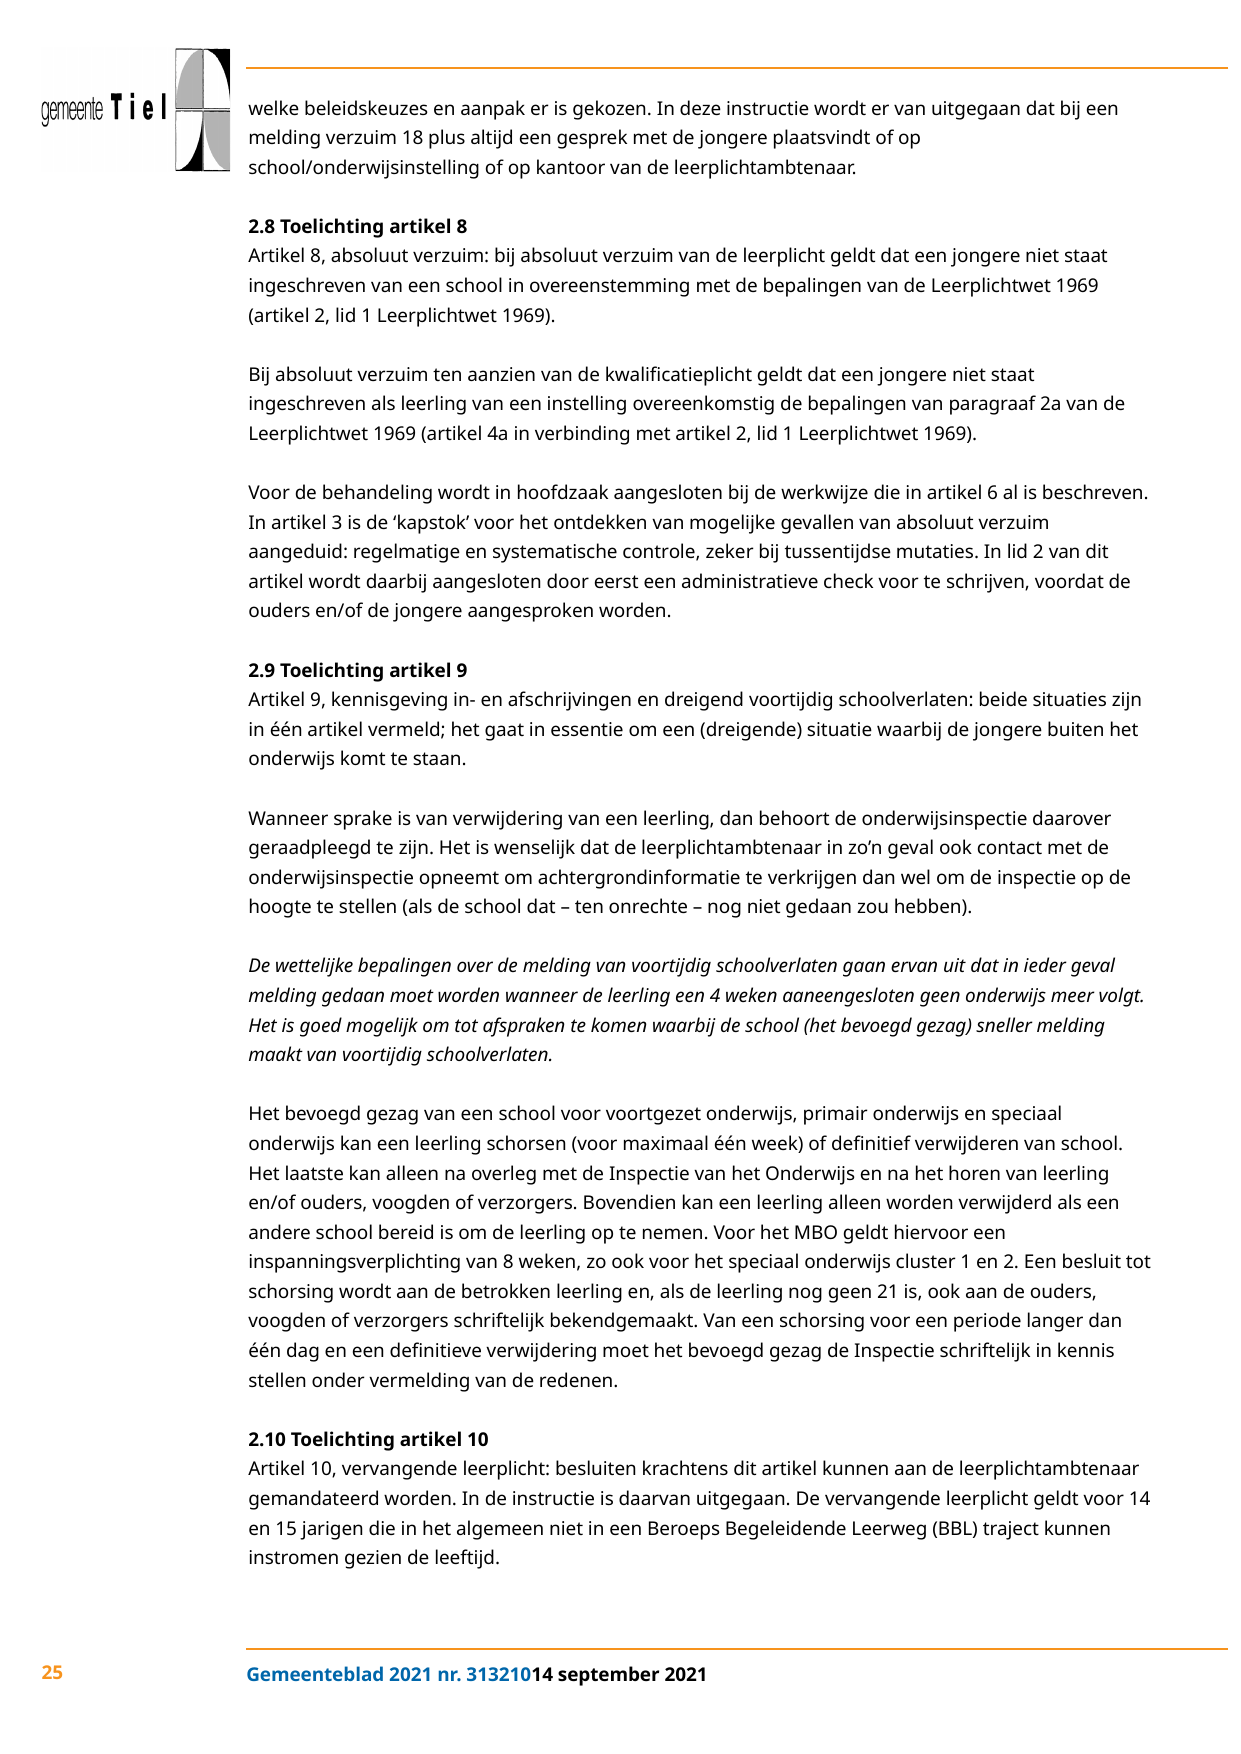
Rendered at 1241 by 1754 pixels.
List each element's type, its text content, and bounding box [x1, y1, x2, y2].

text 2.8 Toelichting artikel 8 [248, 213, 1152, 239]
text Het bevoegd gezag van een school voor voortgezet onderwijs, primair onderwijs en speciaal onderwijs kan een leerling schorsen (voor maximaal één week) of definitief verwijderen van school. Het laatste kan alleen na overleg met de Inspectie van het Onderwijs en na het horen van leerling en/of ouders, voogden of verzorgers. Bovendien kan een leerling alleen worden verwijderd als een andere school bereid is om de leerling op te nemen. Voor het MBO geldt hiervoor een inspanningsverplichting van 8 weken, zo ook voor het speciaal onderwijs cluster 1 en 2. Een besluit tot schorsing wordt aan de betrokken leerling en, als de leerling nog geen 21 is, ook aan de ouders, voogden of verzorgers schriftelijk bekendgemaakt. Van een schorsing voor een periode langer dan één dag en een definitieve verwijdering moet het bevoegd gezag de Inspectie schriftelijk in kennis stellen onder vermelding van de redenen. [248, 1101, 1152, 1393]
picture [41, 47, 231, 172]
text Artikel 8, absoluut verzuim: bij absoluut verzuim van de leerplicht geldt dat een jongere niet staat ingeschreven van een school in overeenstemming met de bepalingen van de Leerplichtwet 1969 (artikel 2, lid 1 Leerplichtwet 1969). [248, 243, 1152, 328]
text 2.9 Toelichting artikel 9 [248, 657, 1152, 683]
text Wanneer sprake is van verwijdering van een leerling, dan behoort de onderwijsinspectie daarover geraadpleegd te zijn. Het is wenselijk dat de leerplichtambtenaar in zo’n geval ook contact met de onderwijsinspectie opneemt om achtergrondinformatie te verkrijgen dan wel om de inspectie op de hoogte te stellen (als de school dat – ten onrechte – nog niet gedaan zou hebben). [248, 805, 1152, 919]
text Bij absoluut verzuim ten aanzien van de kwalificatieplicht geldt dat een jongere niet staat ingeschreven als leerling van een instelling overeenkomstig de bepalingen van paragraaf 2a van de Leerplichtwet 1969 (artikel 4a in verbinding met artikel 2, lid 1 Leerplichtwet 1969). [248, 361, 1152, 446]
text 2.10 Toelichting artikel 10 [248, 1426, 1152, 1452]
text Artikel 10, vervangende leerplicht: besluiten krachtens dit artikel kunnen aan de leerplichtambtenaar gemandateerd worden. In de instructie is daarvan uitgegaan. De vervangende leerplicht geldt voor 14 en 15 jarigen die in het algemeen niet in een Beroeps Begeleidende Leerweg (BBL) traject kunnen instromen gezien de leeftijd. [248, 1456, 1152, 1570]
text De wettelijke bepalingen over de melding van voortijdig schoolverlaten gaan ervan uit dat in ieder geval melding gedaan moet worden wanneer de leerling een 4 weken aaneengesloten geen onderwijs meer volgt. Het is goed mogelijk om tot afspraken te komen waarbij de school (het bevoegd gezag) sneller melding maakt van voortijdig schoolverlaten. [248, 953, 1152, 1067]
text Voor de behandeling wordt in hoofdzaak aangesloten bij de werkwijze die in artikel 6 al is beschreven. In artikel 3 is de ‘kapstok’ voor het ontdekken van mogelijke gevallen van absoluut verzuim aangeduid: regelmatige en systematische controle, zeker bij tussentijdse mutaties. In lid 2 van dit artikel wordt daarbij aangesloten door eerst een administratieve check voor te schrijven, voordat de ouders en/of de jongere aangesproken worden. [248, 479, 1152, 623]
text Artikel 9, kennisgeving in- en afschrijvingen en dreigend voortijdig schoolverlaten: beide situaties zijn in één artikel vermeld; het gaat in essentie om een (dreigende) situatie waarbij de jongere buiten het onderwijs komt te staan. [248, 686, 1152, 771]
text welke beleidskeuzes en aanpak er is gekozen. In deze instructie wordt er van uitgegaan dat bij een melding verzuim 18 plus altijd een gesprek met de jongere plaatsvindt of op school/onderwijsinstelling of op kantoor van de leerplichtambtenaar. [248, 95, 1152, 180]
